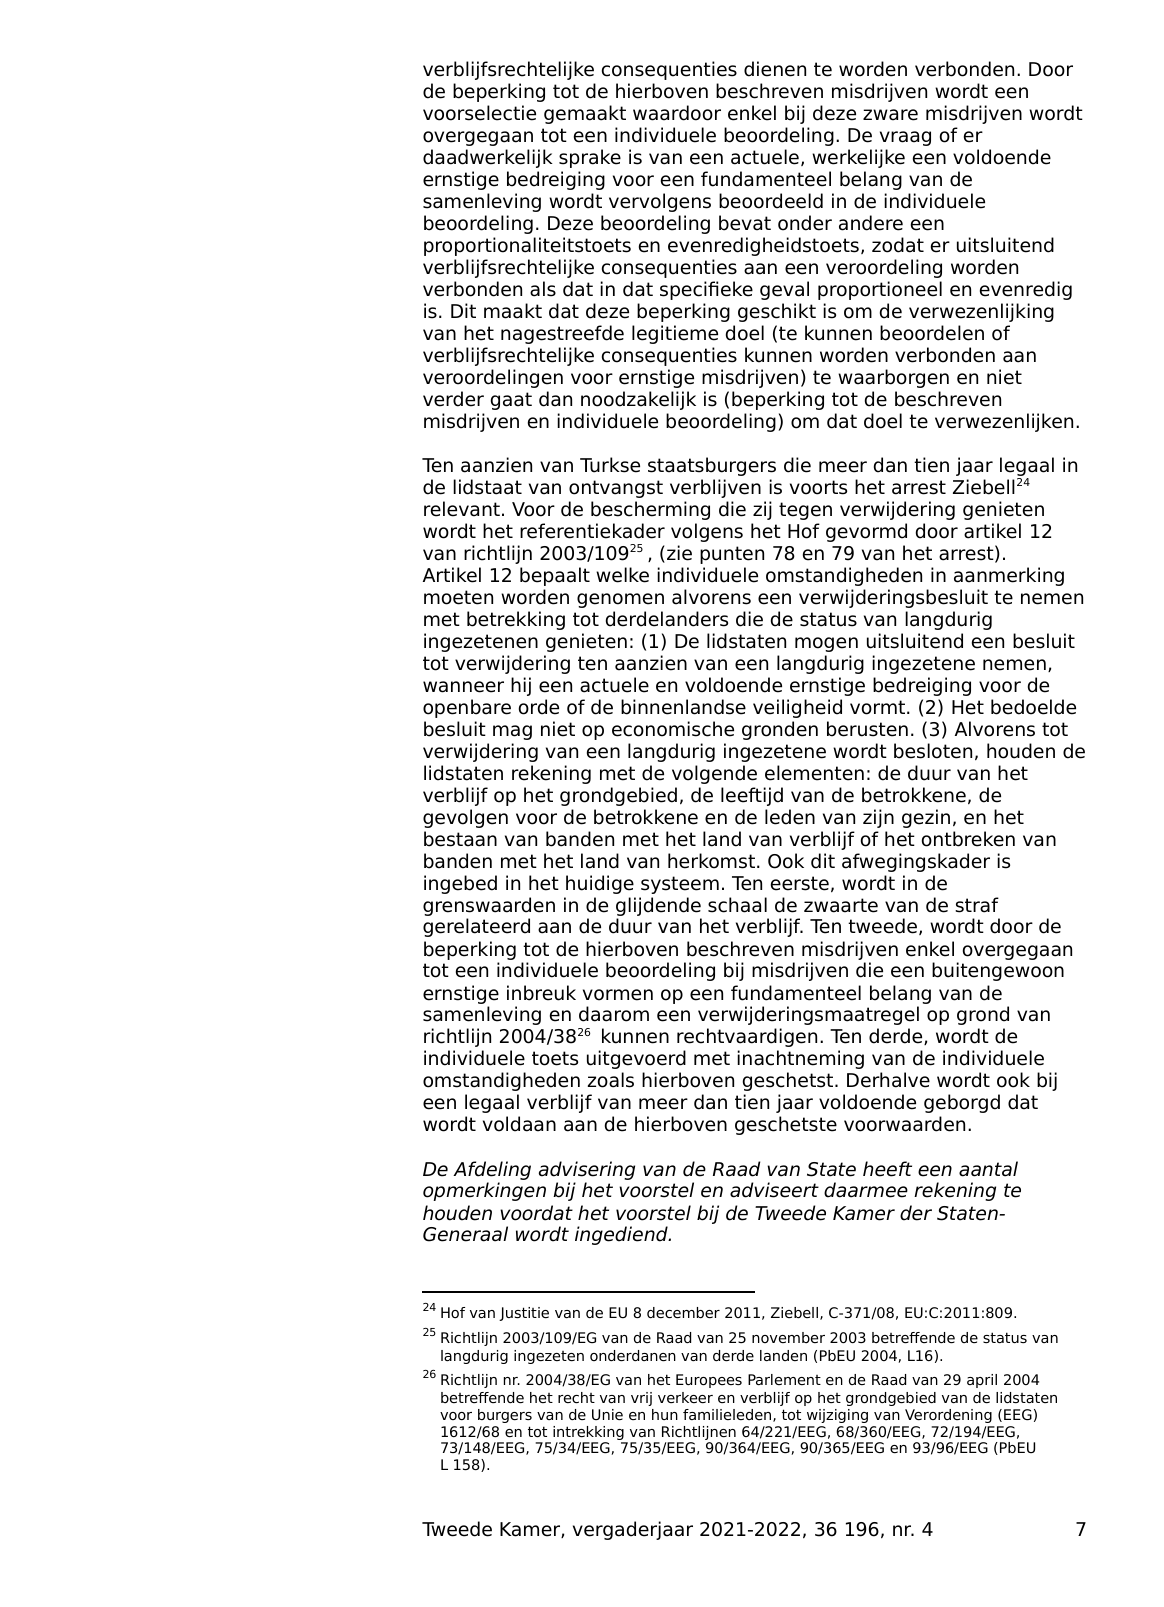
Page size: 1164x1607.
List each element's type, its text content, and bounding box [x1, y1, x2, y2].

text De Afdeling advisering van de Raad van State heeft een aantal opmerkingen bij het voorstel en adviseert daarmee rekening te houden voordat het voorstel bij de Tweede Kamer der Staten-Generaal wordt ingediend. [422, 1158, 1087, 1246]
text verblijfsrechtelijke consequenties dienen te worden verbonden. Door de beperking tot de hierboven beschreven misdrijven wordt een voorselectie gemaakt waardoor enkel bij deze zware misdrijven wordt overgegaan tot een individuele beoordeling. De vraag of er daadwerkelijk sprake is van een actuele, werkelijke een voldoende ernstige bedreiging voor een fundamenteel belang van de samenleving wordt vervolgens beoordeeld in de individuele beoordeling. Deze beoordeling bevat onder andere een proportionaliteitstoets en evenredigheidstoets, zodat er uitsluitend verblijfsrechtelijke consequenties aan een veroordeling worden verbonden als dat in dat specifieke geval proportioneel en evenredig is. Dit maakt dat deze beperking geschikt is om de verwezenlijking van het nagestreefde legitieme doel (te kunnen beoordelen of verblijfsrechtelijke consequenties kunnen worden verbonden aan veroordelingen voor ernstige misdrijven) te waarborgen en niet verder gaat dan noodzakelijk is (beperking tot de beschreven misdrijven en individuele beoordeling) om dat doel te verwezenlijken. [422, 59, 1087, 433]
text Richtlĳn 2003/109/EG van de Raad van 25 november 2003 betreffende de status van langdurig ingezeten onderdanen van derde landen (PbEU 2004, L16). [422, 1326, 1087, 1365]
text Ten aanzien van Turkse staatsburgers die meer dan tien jaar legaal in de lidstaat van ontvangst verblijven is voorts het arrest Ziebell relevant. Voor de bescherming die zij tegen verwijdering genieten wordt het referentiekader volgens het Hof gevormd door artikel 12 van richtlijn 2003/109, (zie punten 78 en 79 van het arrest). Artikel 12 bepaalt welke individuele omstandigheden in aanmerking moeten worden genomen alvorens een verwijderingsbesluit te nemen met betrekking tot derdelanders die de status van langdurig ingezetenen genieten: (1) De lidstaten mogen uitsluitend een besluit tot verwijdering ten aanzien van een langdurig ingezetene nemen, wanneer hij een actuele en voldoende ernstige bedreiging voor de openbare orde of de binnenlandse veiligheid vormt. (2) Het bedoelde besluit mag niet op economische gronden berusten. (3) Alvorens tot verwijdering van een langdurig ingezetene wordt besloten, houden de lidstaten rekening met de volgende elementen: de duur van het verblijf op het grondgebied, de leeftijd van de betrokkene, de gevolgen voor de betrokkene en de leden van zijn gezin, en het bestaan van banden met het land van verblijf of het ontbreken van banden met het land van herkomst. Ook dit afwegingskader is ingebed in het huidige systeem. Ten eerste, wordt in de grenswaarden in de glijdende schaal de zwaarte van de straf gerelateerd aan de duur van het verblijf. Ten tweede, wordt door de beperking tot de hierboven beschreven misdrijven enkel overgegaan tot een individuele beoordeling bij misdrijven die een buitengewoon ernstige inbreuk vormen op een fundamenteel belang van de samenleving en daarom een verwijderingsmaatregel op grond van richtlijn 2004/38 kunnen rechtvaardigen. Ten derde, wordt de individuele toets uitgevoerd met inachtneming van de individuele omstandigheden zoals hierboven geschetst. Derhalve wordt ook bij een legaal verblijf van meer dan tien jaar voldoende geborgd dat wordt voldaan aan de hierboven geschetste voorwaarden. [422, 455, 1087, 1136]
text Hof van Justitie van de EU 8 december 2011, Ziebell, C-371/08, EU:C:2011:809. [422, 1301, 1087, 1323]
text Richtlijn nr. 2004/38/EG van het Europees Parlement en de Raad van 29 april 2004 betreffende het recht van vrij verkeer en verblijf op het grondgebied van de lidstaten voor burgers van de Unie en hun familieleden, tot wijziging van Verordening (EEG) 1612/68 en tot intrekking van Richtlijnen 64/221/EEG, 68/360/EEG, 72/194/EEG, 73/148/EEG, 75/34/EEG, 75/35/EEG, 90/364/EEG, 90/365/EEG en 93/96/EEG (PbEU L 158). [422, 1368, 1087, 1474]
